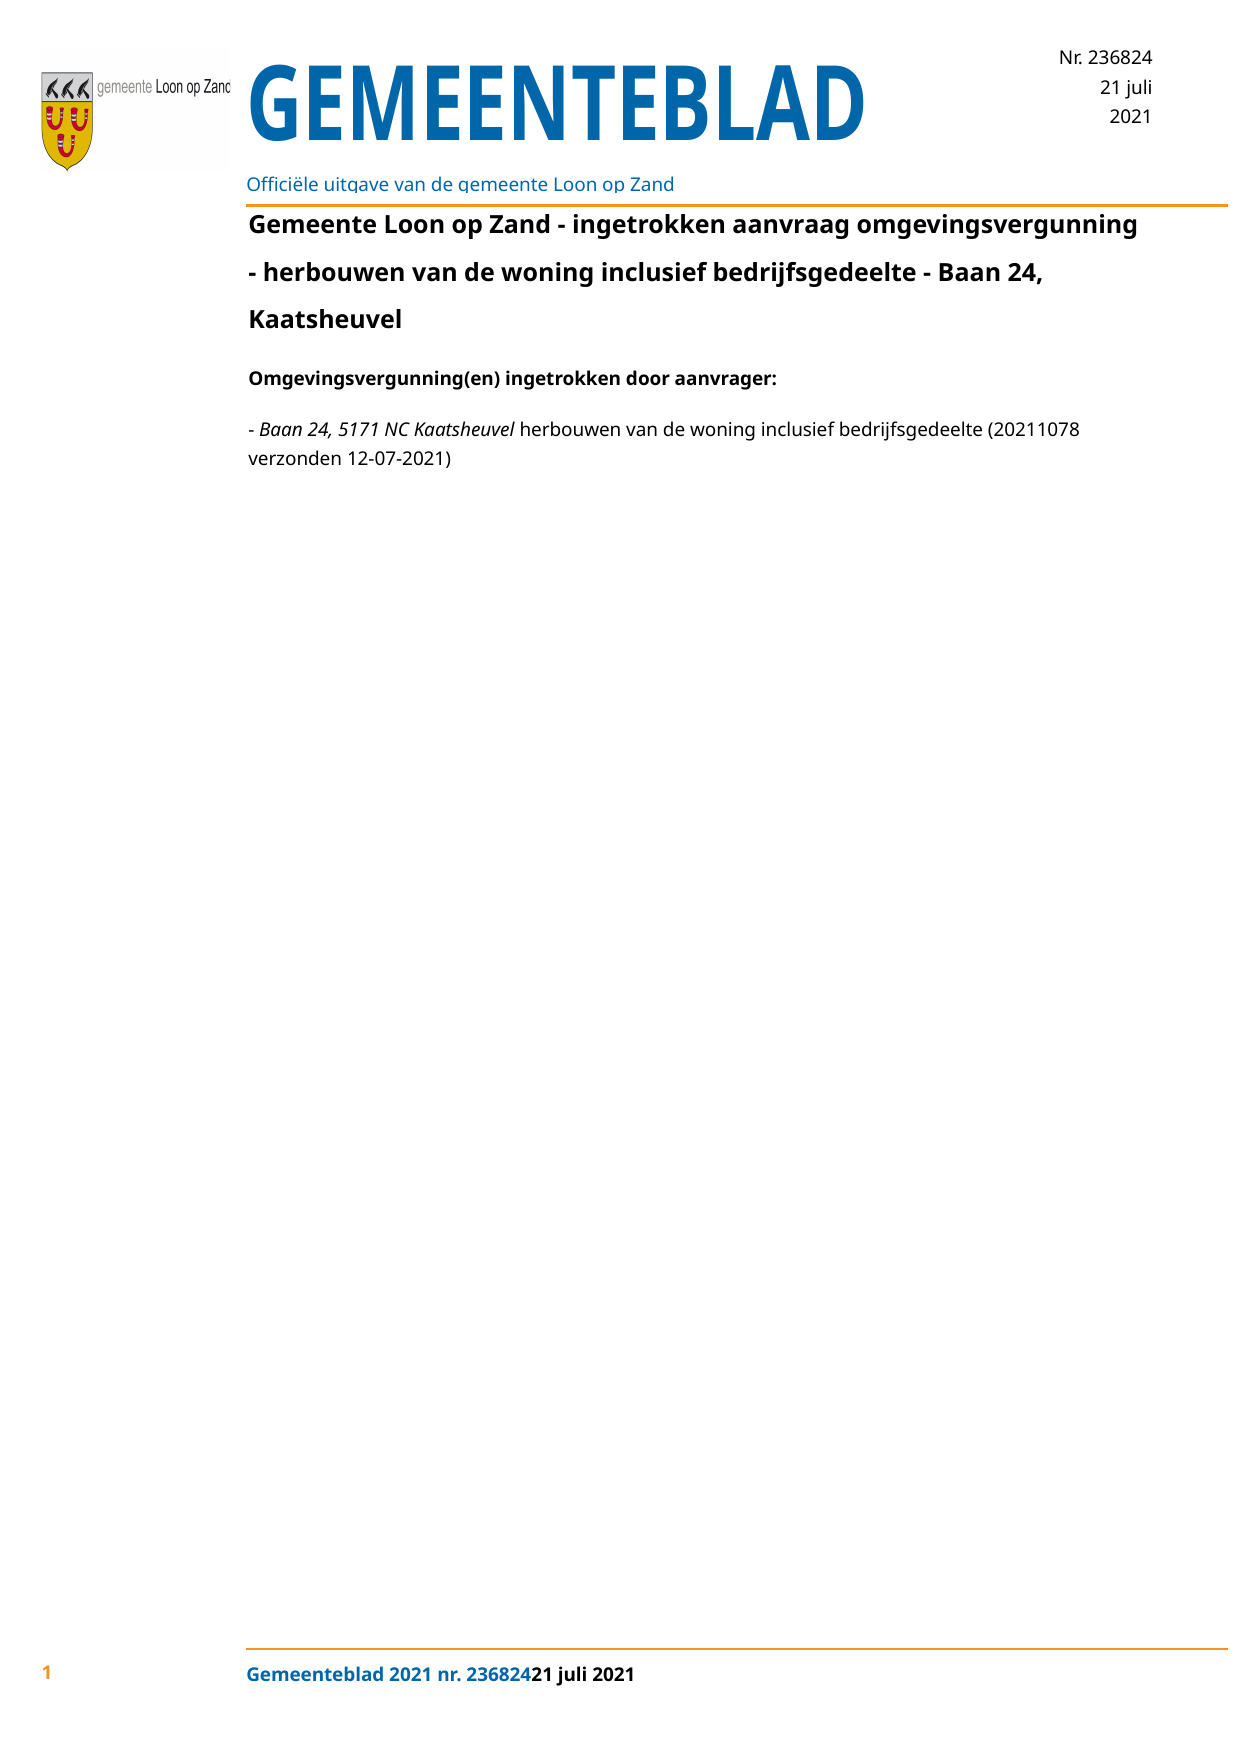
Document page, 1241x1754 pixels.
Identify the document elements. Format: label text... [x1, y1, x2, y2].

text Omgevingsvergunning(en) ingetrokken door aanvrager: [248, 366, 1152, 391]
text - Baan 24, 5171 NC Kaatsheuvel herbouwen van de woning inclusief bedrijfsgedeelte (20211078 verzonden 12-07-2021) [248, 416, 1152, 471]
text Gemeente Loon op Zand - ingetrokken aanvraag omgevingsvergunning - herbouwen van de woning inclusief bedrijfsgedeelte - Baan 24, Kaatsheuvel [248, 207, 1152, 336]
picture [41, 47, 231, 172]
